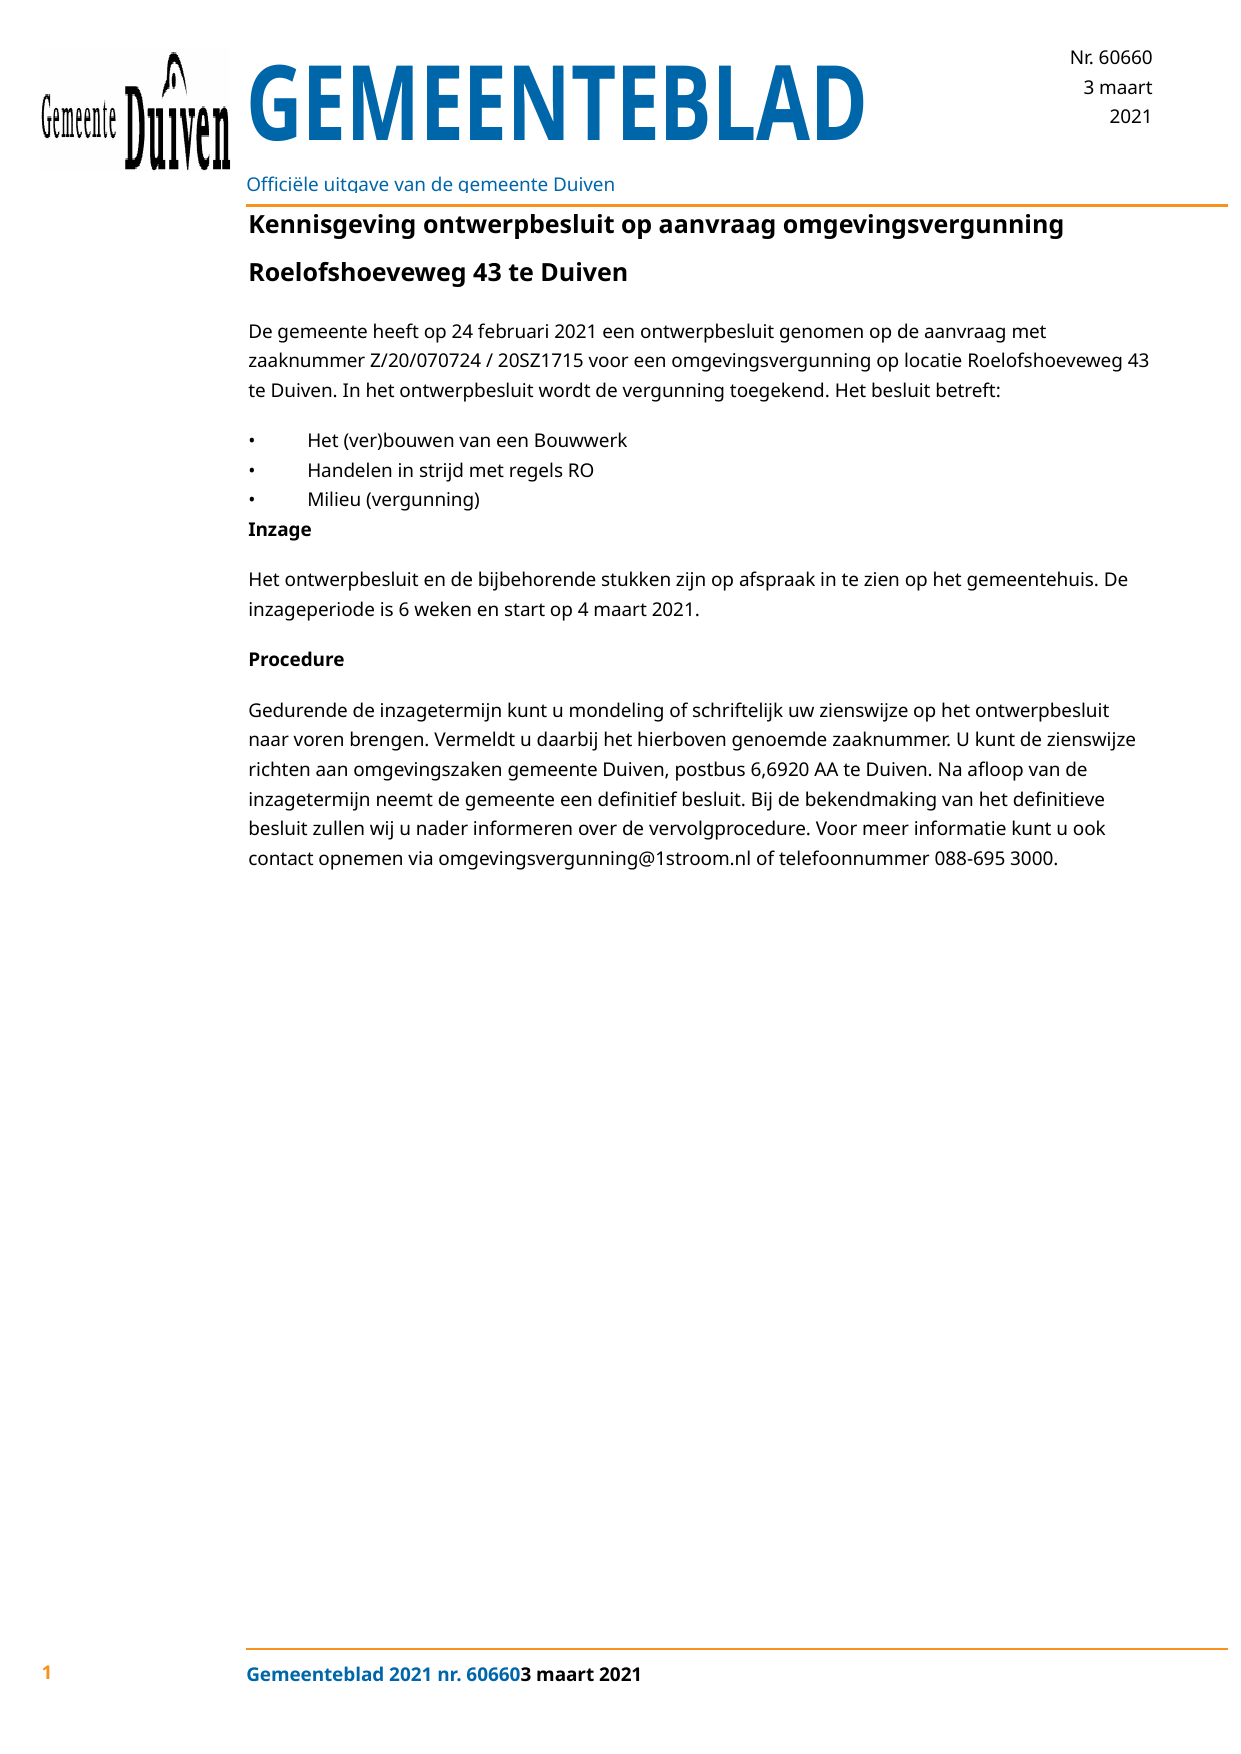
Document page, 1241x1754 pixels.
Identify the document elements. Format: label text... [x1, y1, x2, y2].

text Inzage [248, 516, 1152, 542]
list Het (ver)bouwen van een Bouwwerk [248, 427, 1152, 453]
text Procedure [248, 647, 1152, 672]
text Het ontwerpbesluit en de bijbehorende stukken zijn op afspraak in te zien op het gemeentehuis. De inzageperiode is 6 weken en start op 4 maart 2021. [248, 567, 1152, 622]
picture [41, 47, 231, 172]
text Kennisgeving ontwerpbesluit op aanvraag omgevingsvergunning Roelofshoeveweg 43 te Duiven [248, 207, 1152, 288]
text Gedurende de inzagetermijn kunt u mondeling of schriftelijk uw zienswijze op het ontwerpbesluit naar voren brengen. Vermeldt u daarbij het hierboven genoemde zaaknummer. U kunt de zienswijze richten aan omgevingszaken gemeente Duiven, postbus 6,6920 AA te Duiven. Na afloop van de inzagetermijn neemt de gemeente een definitief besluit. Bij de bekendmaking van het definitieve besluit zullen wij u nader informeren over de vervolgprocedure. Voor meer informatie kunt u ook contact opnemen via omgevingsvergunning@1stroom.nl of telefoonnummer 088-695 3000. [248, 697, 1152, 871]
list Handelen in strijd met regels RO [248, 457, 1152, 483]
list Milieu (vergunning) [248, 487, 1152, 512]
text De gemeente heeft op 24 februari 2021 een ontwerpbesluit genomen op de aanvraag met zaaknummer Z/20/070724 / 20SZ1715 voor een omgevingsvergunning op locatie Roelofshoeveweg 43 te Duiven. In het ontwerpbesluit wordt de vergunning toegekend. Het besluit betreft: [248, 318, 1152, 403]
